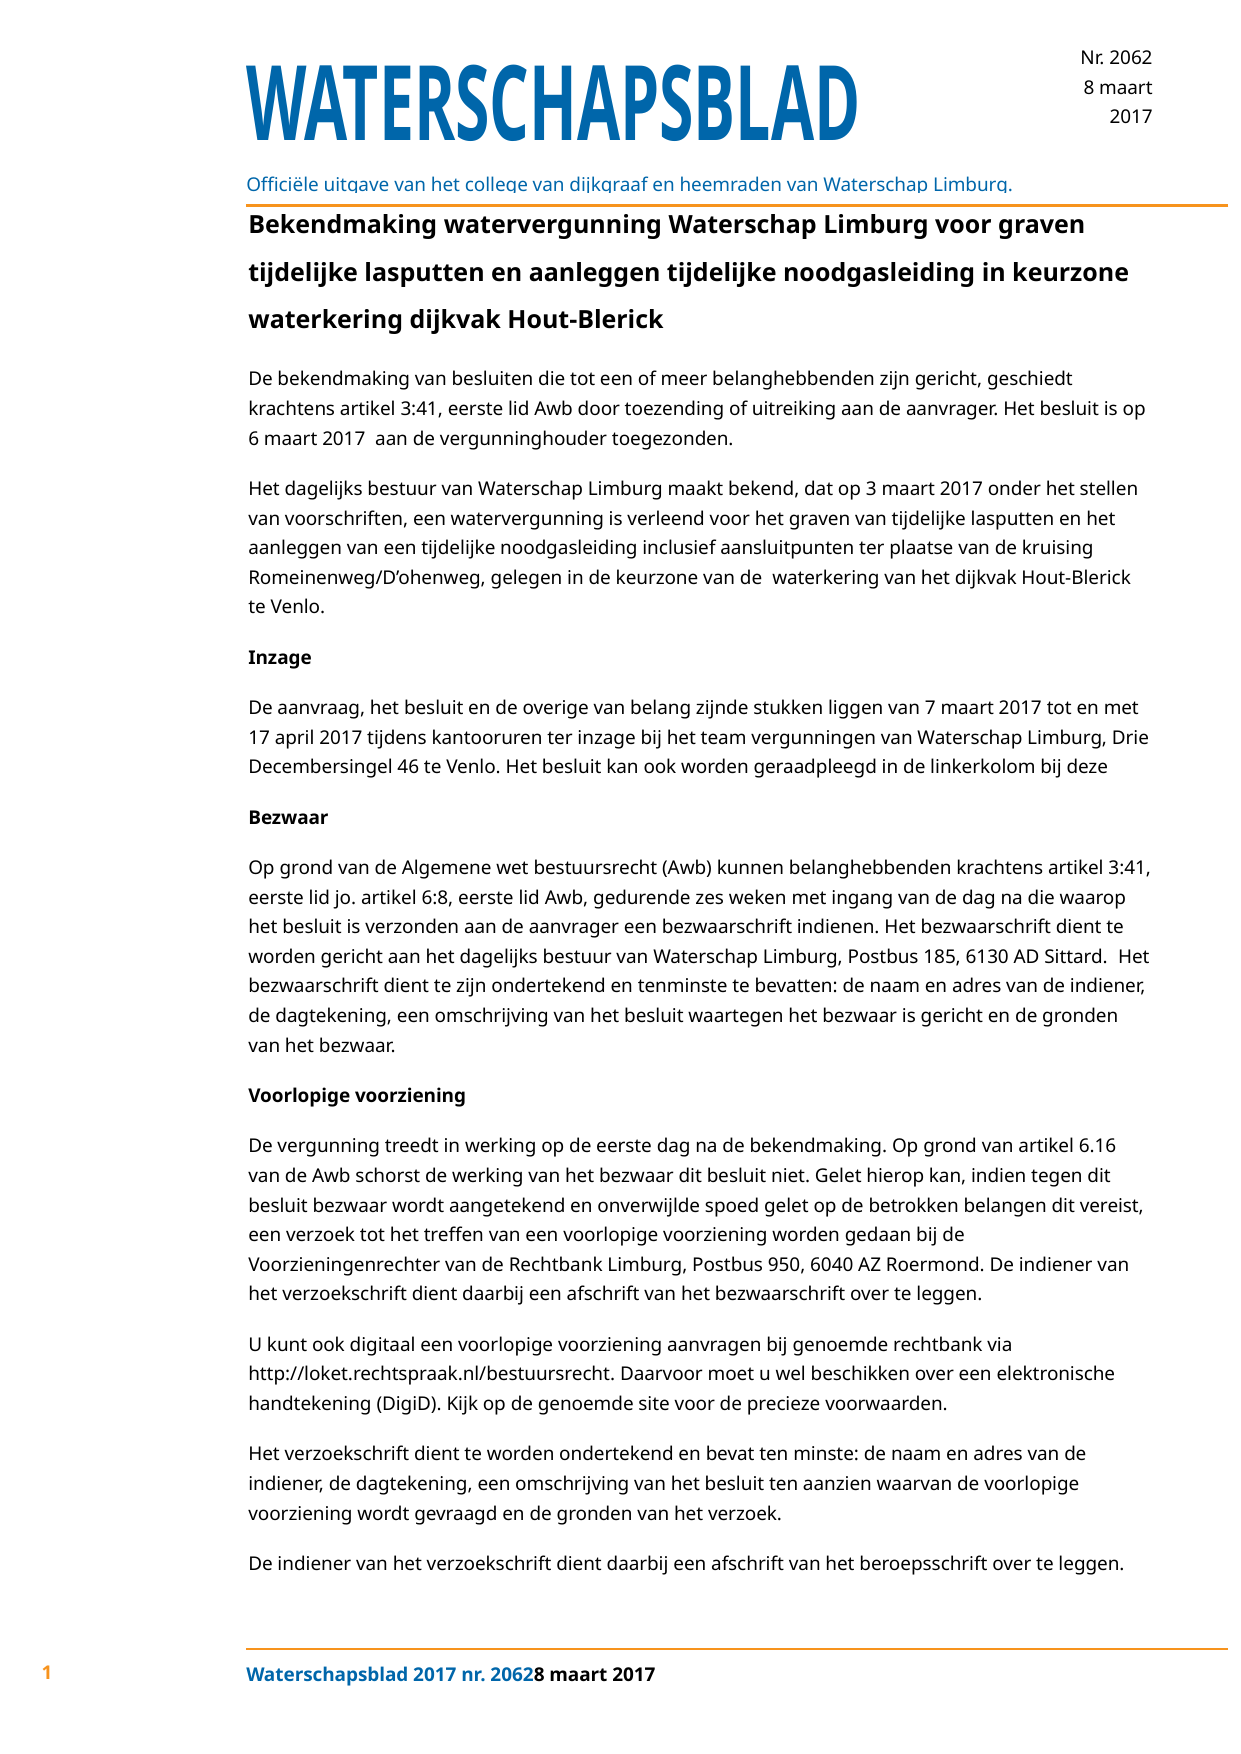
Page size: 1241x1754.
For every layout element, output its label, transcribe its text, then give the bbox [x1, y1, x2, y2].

text Bezwaar [248, 804, 1152, 829]
text De vergunning treedt in werking op de eerste dag na de bekendmaking. Op grond van artikel 6.16 van de Awb schorst de werking van het bezwaar dit besluit niet. Gelet hierop kan, indien tegen dit besluit bezwaar wordt aangetekend en onverwijlde spoed gelet op de betrokken belangen dit vereist, een verzoek tot het treffen van een voorlopige voorziening worden gedaan bij de Voorzieningenrechter van de Rechtbank Limburg, Postbus 950, 6040 AZ Roermond. De indiener van het verzoekschrift dient daarbij een afschrift van het bezwaarschrift over te leggen. [248, 1133, 1152, 1306]
text De aanvraag, het besluit en de overige van belang zijnde stukken liggen van 7 maart 2017 tot en met 17 april 2017 tijdens kantooruren ter inzage bij het team vergunningen van Waterschap Limburg, Drie Decembersingel 46 te Venlo. Het besluit kan ook worden geraadpleegd in de linkerkolom bij deze [248, 694, 1152, 779]
text Het verzoekschrift dient te worden ondertekend en bevat ten minste: de naam en adres van de indiener, de dagtekening, een omschrijving van het besluit ten aanzien waarvan de voorlopige voorziening wordt gevraagd en de gronden van het verzoek. [248, 1441, 1152, 1525]
picture [41, 47, 231, 172]
text Inzage [248, 644, 1152, 669]
text Bekendmaking watervergunning Waterschap Limburg voor graven tijdelijke lasputten en aanleggen tijdelijke noodgasleiding in keurzone waterkering dijkvak Hout-Blerick [248, 207, 1152, 336]
text Het dagelijks bestuur van Waterschap Limburg maakt bekend, dat op 3 maart 2017 onder het stellen van voorschriften, een watervergunning is verleend voor het graven van tijdelijke lasputten en het aanleggen van een tijdelijke noodgasleiding inclusief aansluitpunten ter plaatse van de kruising Romeinenweg/D’ohenweg, gelegen in de keurzone van de waterkering van het dijkvak Hout-Blerick te Venlo. [248, 475, 1152, 619]
text De indiener van het verzoekschrift dient daarbij een afschrift van het beroepsschrift over te leggen. [248, 1550, 1152, 1576]
text Op grond van de Algemene wet bestuursrecht (Awb) kunnen belanghebbenden krachtens artikel 3:41, eerste lid jo. artikel 6:8, eerste lid Awb, gedurende zes weken met ingang van de dag na die waarop het besluit is verzonden aan de aanvrager een bezwaarschrift indienen. Het bezwaarschrift dient te worden gericht aan het dagelijks bestuur van Waterschap Limburg, Postbus 185, 6130 AD Sittard. Het bezwaarschrift dient te zijn ondertekend en tenminste te bevatten: de naam en adres van de indiener, de dagtekening, een omschrijving van het besluit waartegen het bezwaar is gericht en de gronden van het bezwaar. [248, 854, 1152, 1057]
text De bekendmaking van besluiten die tot een of meer belanghebbenden zijn gericht, geschiedt krachtens artikel 3:41, eerste lid Awb door toezending of uitreiking aan de aanvrager. Het besluit is op 6 maart 2017 aan de vergunninghouder toegezonden. [248, 366, 1152, 450]
text Voorlopige voorziening [248, 1082, 1152, 1108]
text U kunt ook digitaal een voorlopige voorziening aanvragen bij genoemde rechtbank via http://loket.rechtspraak.nl/bestuursrecht. Daarvoor moet u wel beschikken over een elektronische handtekening (DigiD). Kijk op de genoemde site voor de precieze voorwaarden. [248, 1331, 1152, 1416]
